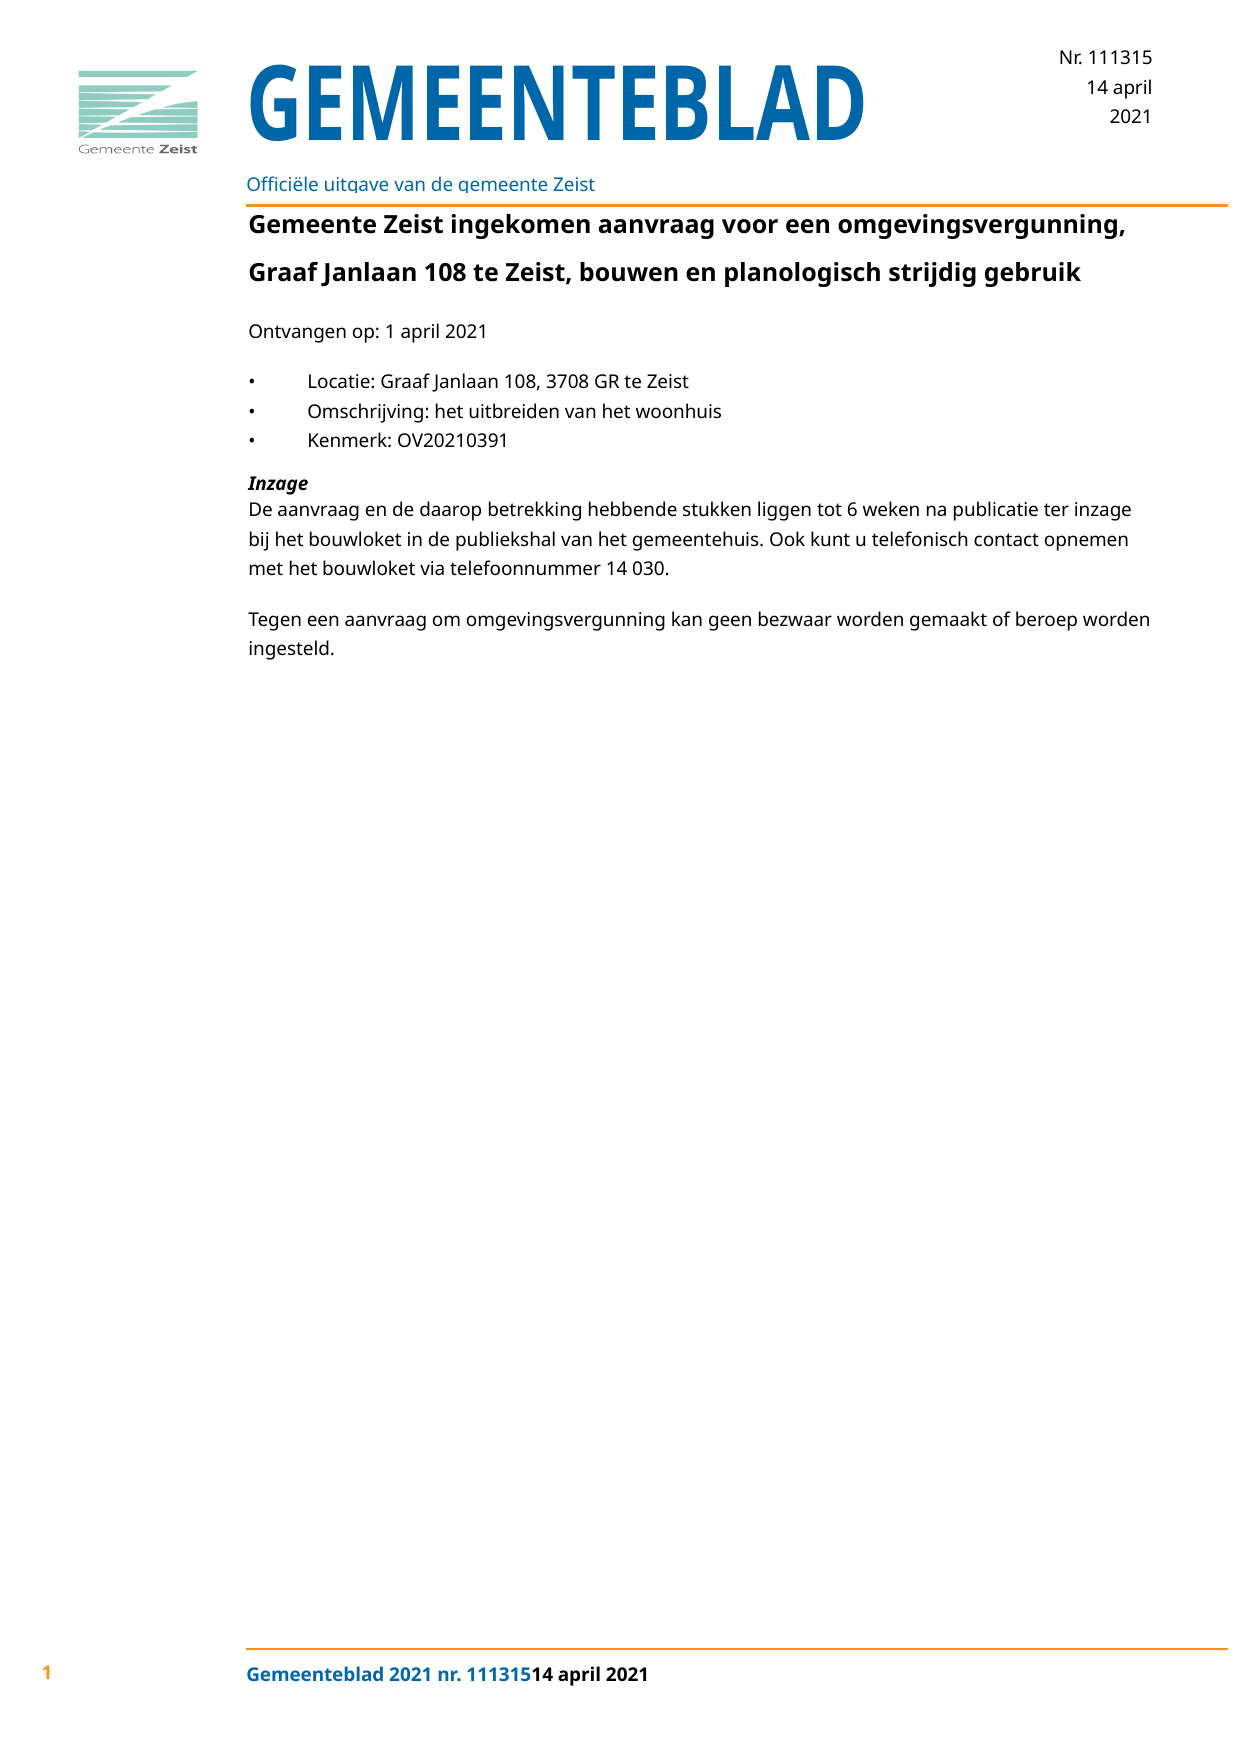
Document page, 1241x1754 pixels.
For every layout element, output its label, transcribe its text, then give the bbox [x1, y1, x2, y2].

text Inzage [248, 471, 1152, 496]
text Tegen een aanvraag om omgevingsvergunning kan geen bezwaar worden gemaakt of beroep worden ingesteld. [248, 606, 1152, 661]
list Locatie: Graaf Janlaan 108, 3708 GR te Zeist [248, 368, 1152, 394]
text Ontvangen op: 1 april 2021 [248, 318, 1152, 344]
picture [41, 47, 231, 172]
list Omschrijving: het uitbreiden van het woonhuis [248, 398, 1152, 424]
text De aanvraag en de daarop betrekking hebbende stukken liggen tot 6 weken na publicatie ter inzage bij het bouwloket in de publiekshal van het gemeentehuis. Ook kunt u telefonisch contact opnemen met het bouwloket via telefoonnummer 14 030. [248, 496, 1152, 581]
list Kenmerk: OV20210391 [248, 427, 1152, 453]
text Gemeente Zeist ingekomen aanvraag voor een omgevingsvergunning, Graaf Janlaan 108 te Zeist, bouwen en planologisch strijdig gebruik [248, 207, 1152, 288]
